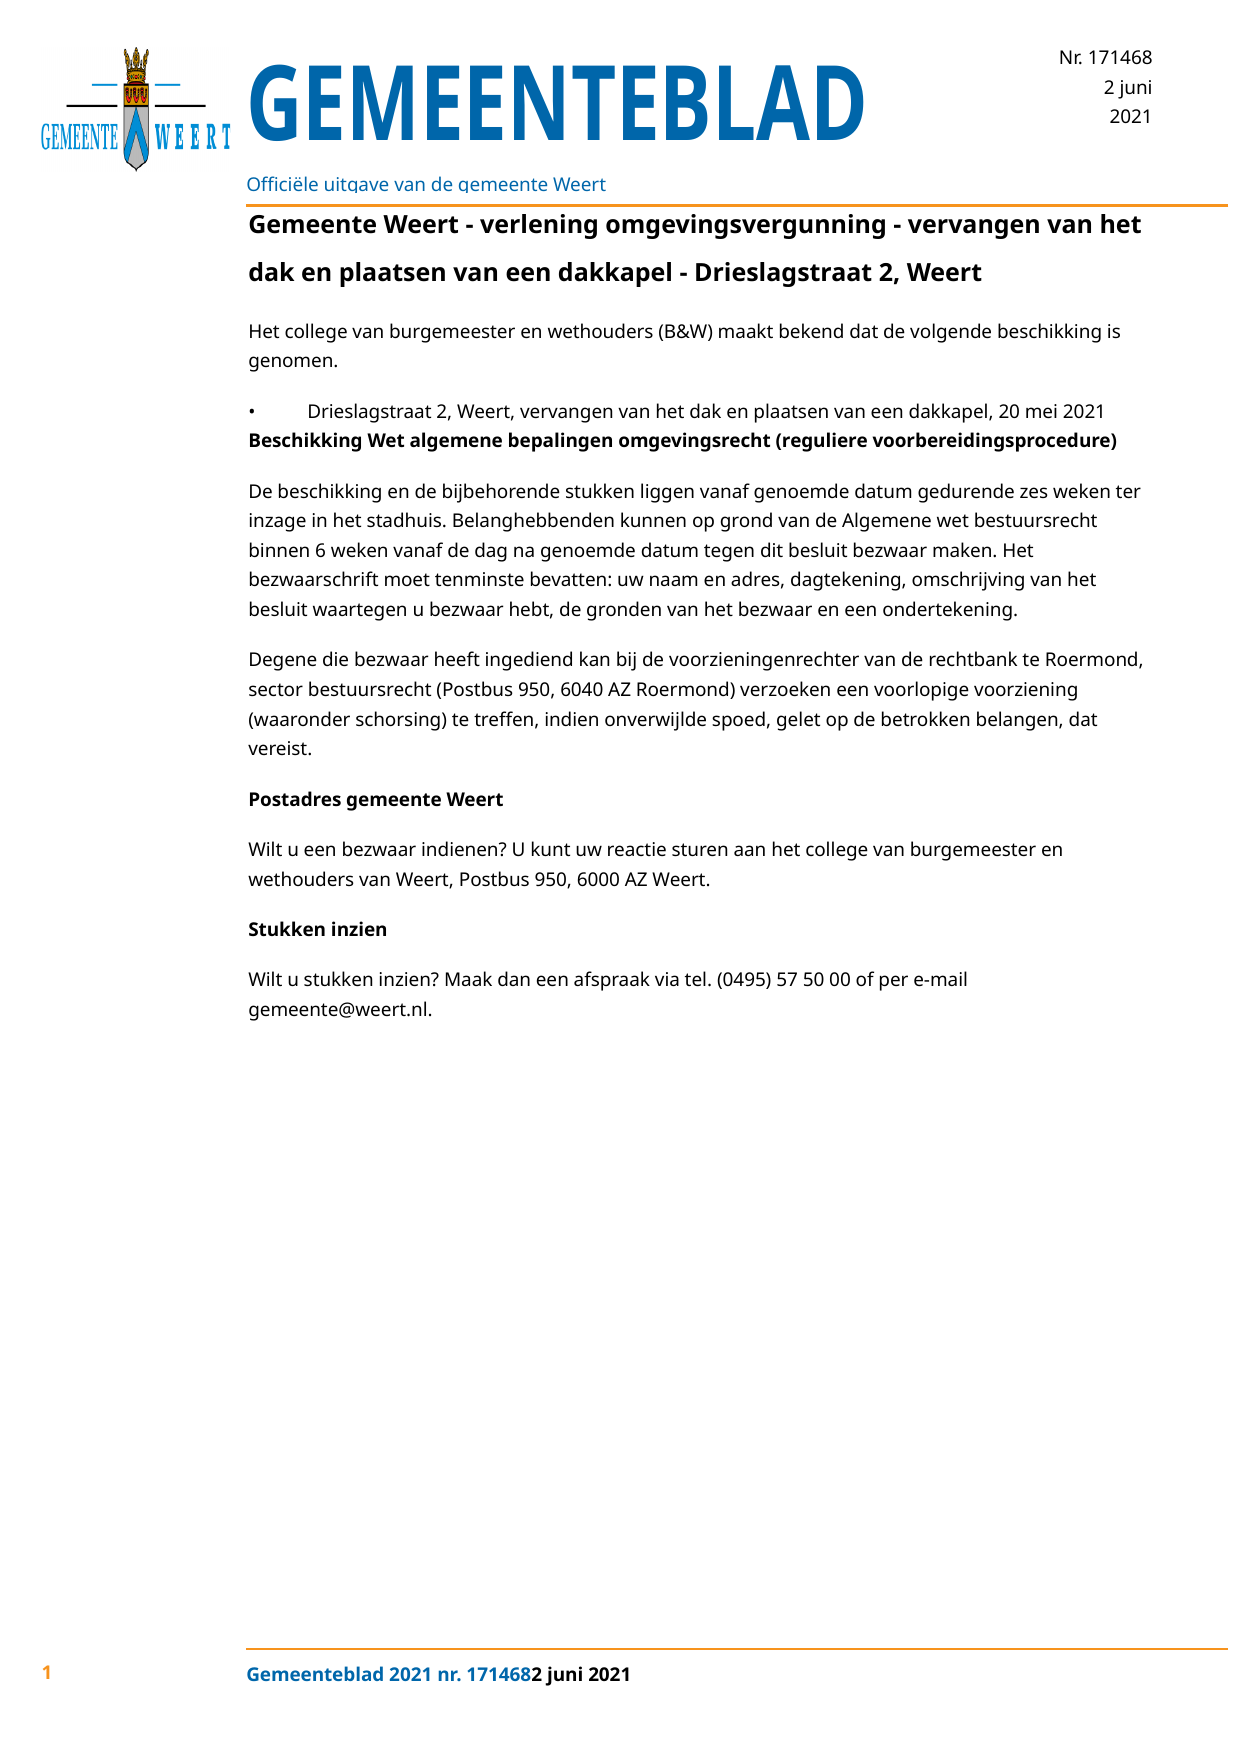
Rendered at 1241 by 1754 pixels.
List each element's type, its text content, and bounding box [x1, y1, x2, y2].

text Stukken inzien [248, 916, 1152, 942]
text Wilt u stukken inzien? Maak dan een afspraak via tel. (0495) 57 50 00 of per e-mail gemeente@weert.nl. [248, 967, 1152, 1022]
text Wilt u een bezwaar indienen? U kunt uw reactie sturen aan het college van burgemeester en wethouders van Weert, Postbus 950, 6000 AZ Weert. [248, 836, 1152, 892]
text Beschikking Wet algemene bepalingen omgevingsrecht (reguliere voorbereidingsprocedure) [248, 427, 1152, 453]
text Het college van burgemeester en wethouders (B&W) maakt bekend dat de volgende beschikking is genomen. [248, 318, 1152, 373]
text De beschikking en de bijbehorende stukken liggen vanaf genoemde datum gedurende zes weken ter inzage in het stadhuis. Belanghebbenden kunnen op grond van de Algemene wet bestuursrecht binnen 6 weken vanaf de dag na genoemde datum tegen dit besluit bezwaar maken. Het bezwaarschrift moet tenminste bevatten: uw naam en adres, dagtekening, omschrijving van het besluit waartegen u bezwaar hebt, de gronden van het bezwaar en een ondertekening. [248, 478, 1152, 622]
picture [41, 47, 231, 172]
text Postadres gemeente Weert [248, 786, 1152, 812]
text Degene die bezwaar heeft ingediend kan bij de voorzieningenrechter van de rechtbank te Roermond, sector bestuursrecht (Postbus 950, 6040 AZ Roermond) verzoeken een voorlopige voorziening (waaronder schorsing) te treffen, indien onverwijlde spoed, gelet op de betrokken belangen, dat vereist. [248, 647, 1152, 761]
list Drieslagstraat 2, Weert, vervangen van het dak en plaatsen van een dakkapel, 20 mei 2021 [248, 398, 1152, 424]
text Gemeente Weert - verlening omgevingsvergunning - vervangen van het dak en plaatsen van een dakkapel - Drieslagstraat 2, Weert [248, 207, 1152, 288]
